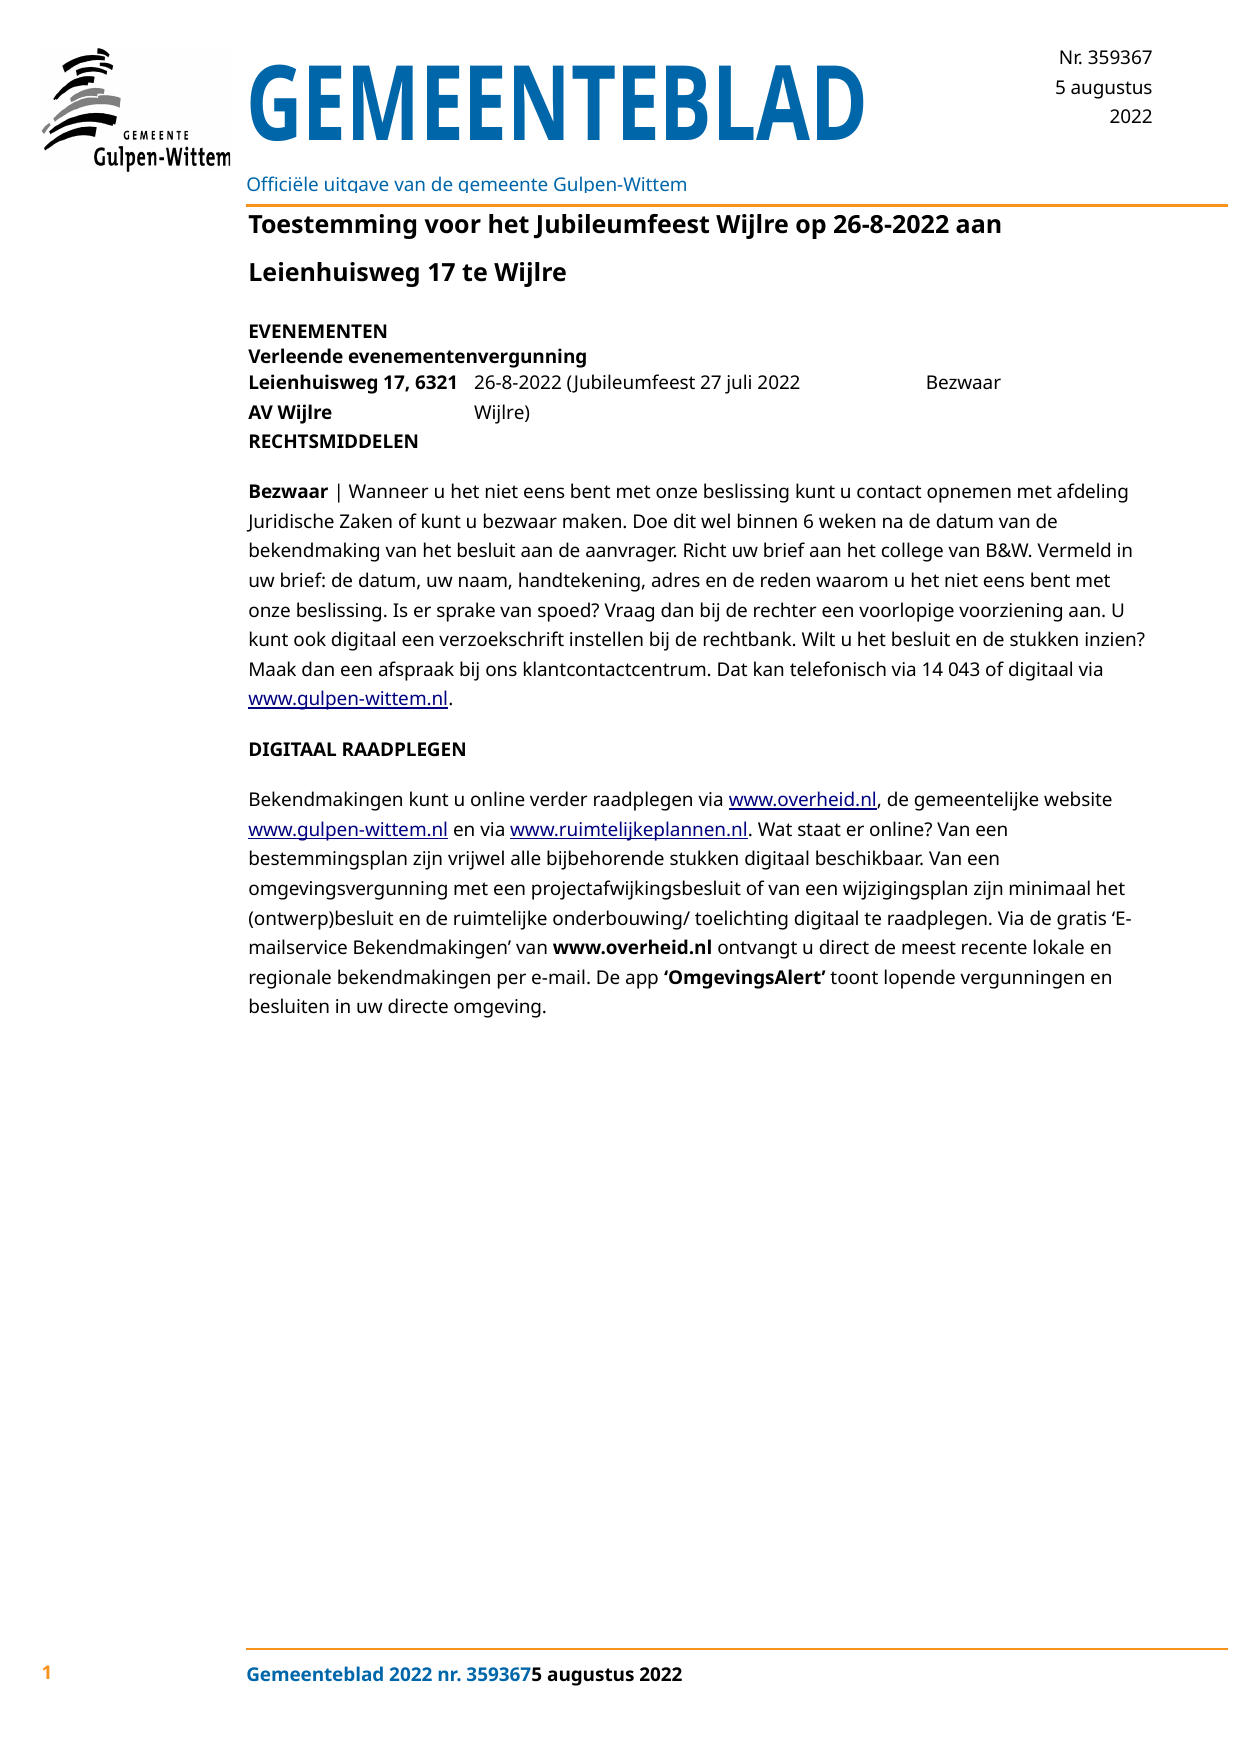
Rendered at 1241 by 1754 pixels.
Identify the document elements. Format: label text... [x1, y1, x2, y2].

table_cell Bezwaar [926, 370, 1152, 425]
text DIGITAAL RAADPLEGEN [248, 736, 1152, 762]
table_cell 26-8-2022 (Jubileumfeest Wijlre) [474, 370, 700, 425]
picture [41, 47, 231, 172]
table_cell Verleende evenementenvergunning [248, 344, 700, 369]
text Bezwaar | Wanneer u het niet eens bent met onze beslissing kunt u contact opnemen met afdeling Juridische Zaken of kunt u bezwaar maken. Doe dit wel binnen 6 weken na de datum van de bekendmaking van het besluit aan de aanvrager. Richt uw brief aan het college van B&W. Vermeld in uw brief: de datum, uw naam, handtekening, adres en de reden waarom u het niet eens bent met onze beslissing. Is er sprake van spoed? Vraag dan bij de rechter een voorlopige voorziening aan. U kunt ook digitaal een verzoekschrift instellen bij de rechtbank. Wilt u het besluit en de stukken inzien? Maak dan een afspraak bij ons klantcontactcentrum. Dat kan telefonisch via 14 043 of digitaal via www.gulpen-wittem.nl. [248, 478, 1152, 711]
table_cell [700, 344, 926, 369]
table_cell Leienhuisweg 17, 6321 AV Wijlre [248, 370, 474, 425]
table_header [926, 318, 1152, 344]
table_header [700, 318, 926, 344]
table_cell [926, 344, 1152, 369]
table_cell 27 juli 2022 [700, 370, 926, 425]
text Bekendmakingen kunt u online verder raadplegen via www.overheid.nl, de gemeentelijke website www.gulpen-wittem.nl en via www.ruimtelijkeplannen.nl. Wat staat er online? Van een bestemmingsplan zijn vrijwel alle bijbehorende stukken digitaal beschikbaar. Van een omgevingsvergunning met een projectafwijkingsbesluit of van een wijzigingsplan zijn minimaal het (ontwerp)besluit en de ruimtelijke onderbouwing/ toelichting digitaal te raadplegen. Via de gratis ‘E-mailservice Bekendmakingen’ van www.overheid.nl ontvangt u direct de meest recente lokale en regionale bekendmakingen per e-mail. De app ‘OmgevingsAlert’ toont lopende vergunningen en besluiten in uw directe omgeving. [248, 786, 1152, 1019]
table_header EVENEMENTEN [248, 318, 700, 344]
text RECHTSMIDDELEN [248, 428, 1152, 454]
text Toestemming voor het Jubileumfeest Wijlre op 26-8-2022 aan Leienhuisweg 17 te Wijlre [248, 207, 1152, 288]
